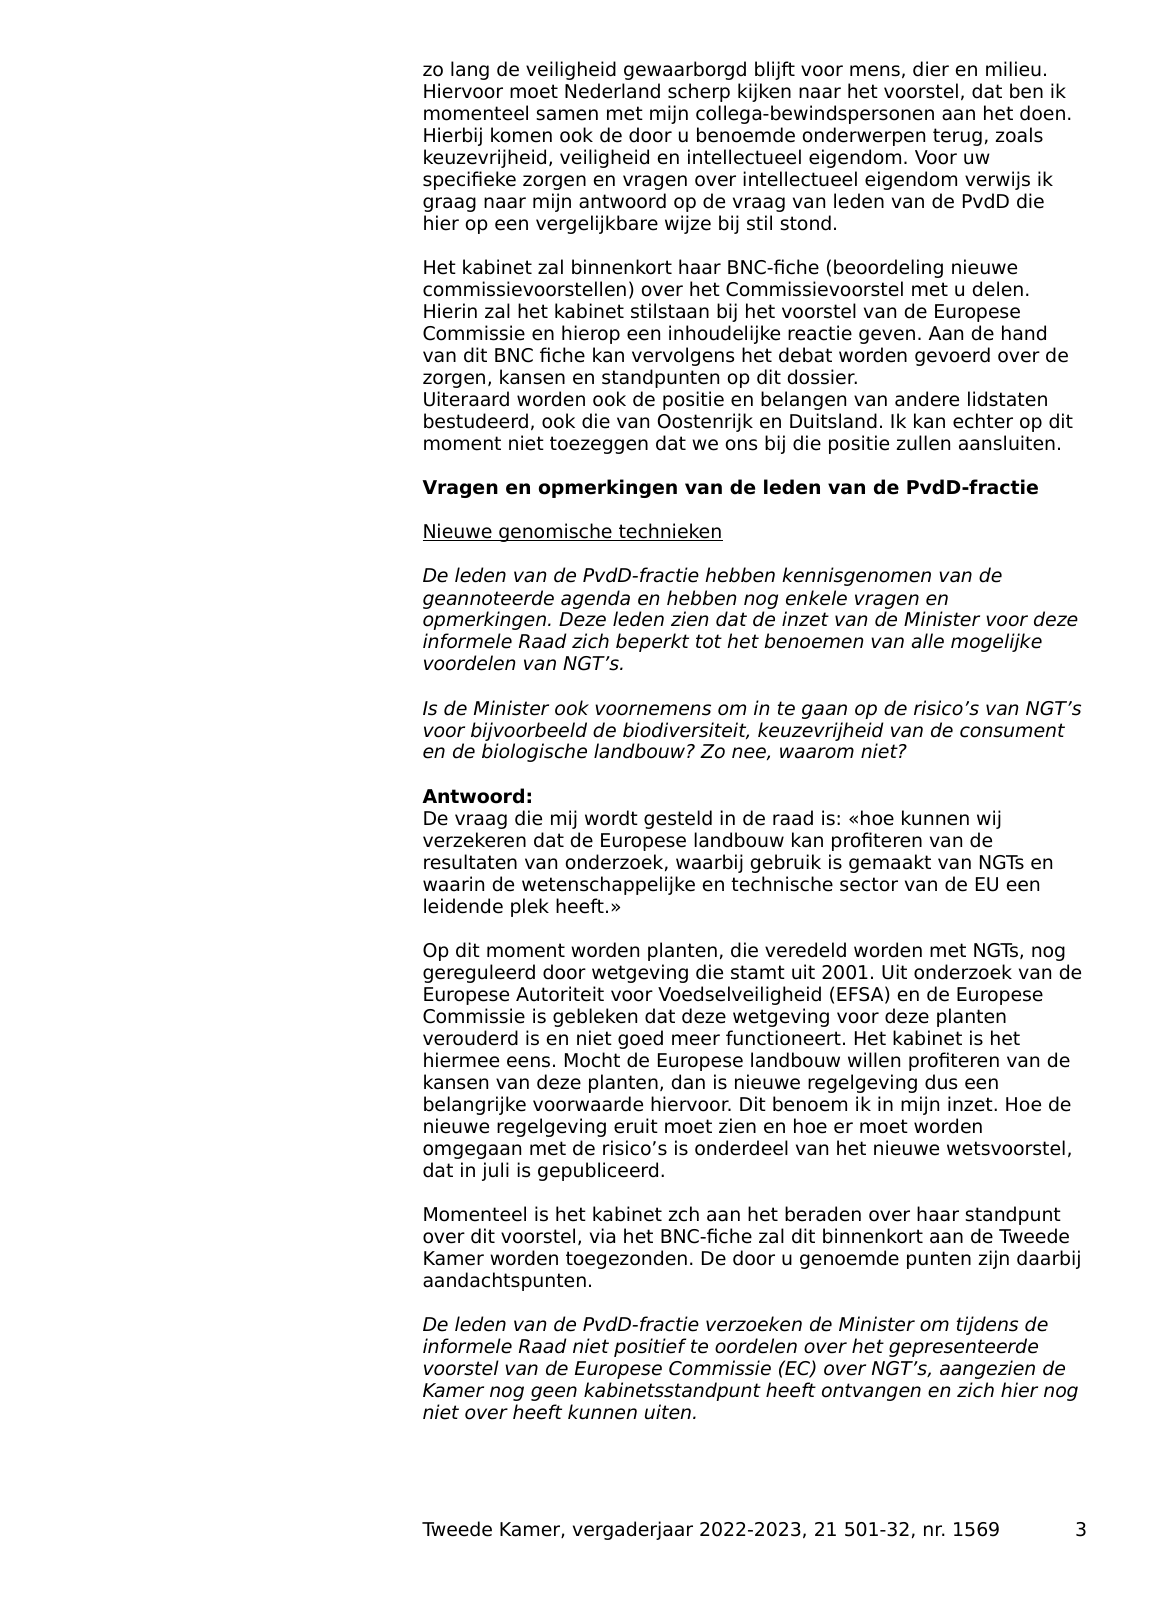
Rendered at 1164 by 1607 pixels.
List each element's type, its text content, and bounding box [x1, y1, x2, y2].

text Het kabinet zal binnenkort haar BNC-fiche (beoordeling nieuwe commissievoorstellen) over het Commissievoorstel met u delen. Hierin zal het kabinet stilstaan bij het voorstel van de Europese Commissie en hierop een inhoudelijke reactie geven. Aan de hand van dit BNC fiche kan vervolgens het debat worden gevoerd over de zorgen, kansen en standpunten op dit dossier. [422, 257, 1087, 389]
text zo lang de veiligheid gewaarborgd blijft voor mens, dier en milieu. Hiervoor moet Nederland scherp kijken naar het voorstel, dat ben ik momenteel samen met mijn collega-bewindspersonen aan het doen. Hierbij komen ook de door u benoemde onderwerpen terug, zoals keuzevrijheid, veiligheid en intellectueel eigendom. Voor uw specifieke zorgen en vragen over intellectueel eigendom verwijs ik graag naar mijn antwoord op de vraag van leden van de PvdD die hier op een vergelijkbare wijze bij stil stond. [422, 59, 1087, 235]
text De vraag die mij wordt gesteld in de raad is: «hoe kunnen wij verzekeren dat de Europese landbouw kan profiteren van de resultaten van onderzoek, waarbij gebruik is gemaakt van NGTs en waarin de wetenschappelijke en technische sector van de EU een leidende plek heeft.» [422, 808, 1087, 917]
text Uiteraard worden ook de positie en belangen van andere lidstaten bestudeerd, ook die van Oostenrijk en Duitsland. Ik kan echter op dit moment niet toezeggen dat we ons bij die positie zullen aansluiten. [422, 389, 1087, 455]
text Is de Minister ook voornemens om in te gaan op de risico’s van NGT’s voor bijvoorbeeld de biodiversiteit, keuzevrijheid van de consument en de biologische landbouw? Zo nee, waarom niet? [422, 697, 1087, 763]
text De leden van de PvdD-fractie hebben kennisgenomen van de geannoteerde agenda en hebben nog enkele vragen en opmerkingen. Deze leden zien dat de inzet van de Minister voor deze informele Raad zich beperkt tot het benoemen van alle mogelijke voordelen van NGT’s. [422, 565, 1087, 675]
text Antwoord: [422, 786, 1087, 808]
subtitle Nieuwe genomische technieken [422, 521, 1087, 543]
text Op dit moment worden planten, die veredeld worden met NGTs, nog gereguleerd door wetgeving die stamt uit 2001. Uit onderzoek van de Europese Autoriteit voor Voedselveiligheid (EFSA) en de Europese Commissie is gebleken dat deze wetgeving voor deze planten verouderd is en niet goed meer functioneert. Het kabinet is het hiermee eens. Mocht de Europese landbouw willen profiteren van de kansen van deze planten, dan is nieuwe regelgeving dus een belangrijke voorwaarde hiervoor. Dit benoem ik in mijn inzet. Hoe de nieuwe regelgeving eruit moet zien en hoe er moet worden omgegaan met de risico’s is onderdeel van het nieuwe wetsvoorstel, dat in juli is gepubliceerd. [422, 940, 1087, 1181]
text Momenteel is het kabinet zch aan het beraden over haar standpunt over dit voorstel, via het BNC-fiche zal dit binnenkort aan de Tweede Kamer worden toegezonden. De door u genoemde punten zijn daarbij aandachtspunten. [422, 1204, 1087, 1292]
text De leden van de PvdD-fractie verzoeken de Minister om tijdens de informele Raad niet positief te oordelen over het gepresenteerde voorstel van de Europese Commissie (EC) over NGT’s, aangezien de Kamer nog geen kabinetsstandpunt heeft ontvangen en zich hier nog niet over heeft kunnen uiten. [422, 1314, 1087, 1424]
subtitle Vragen en opmerkingen van de leden van de PvdD-fractie [422, 477, 1087, 499]
